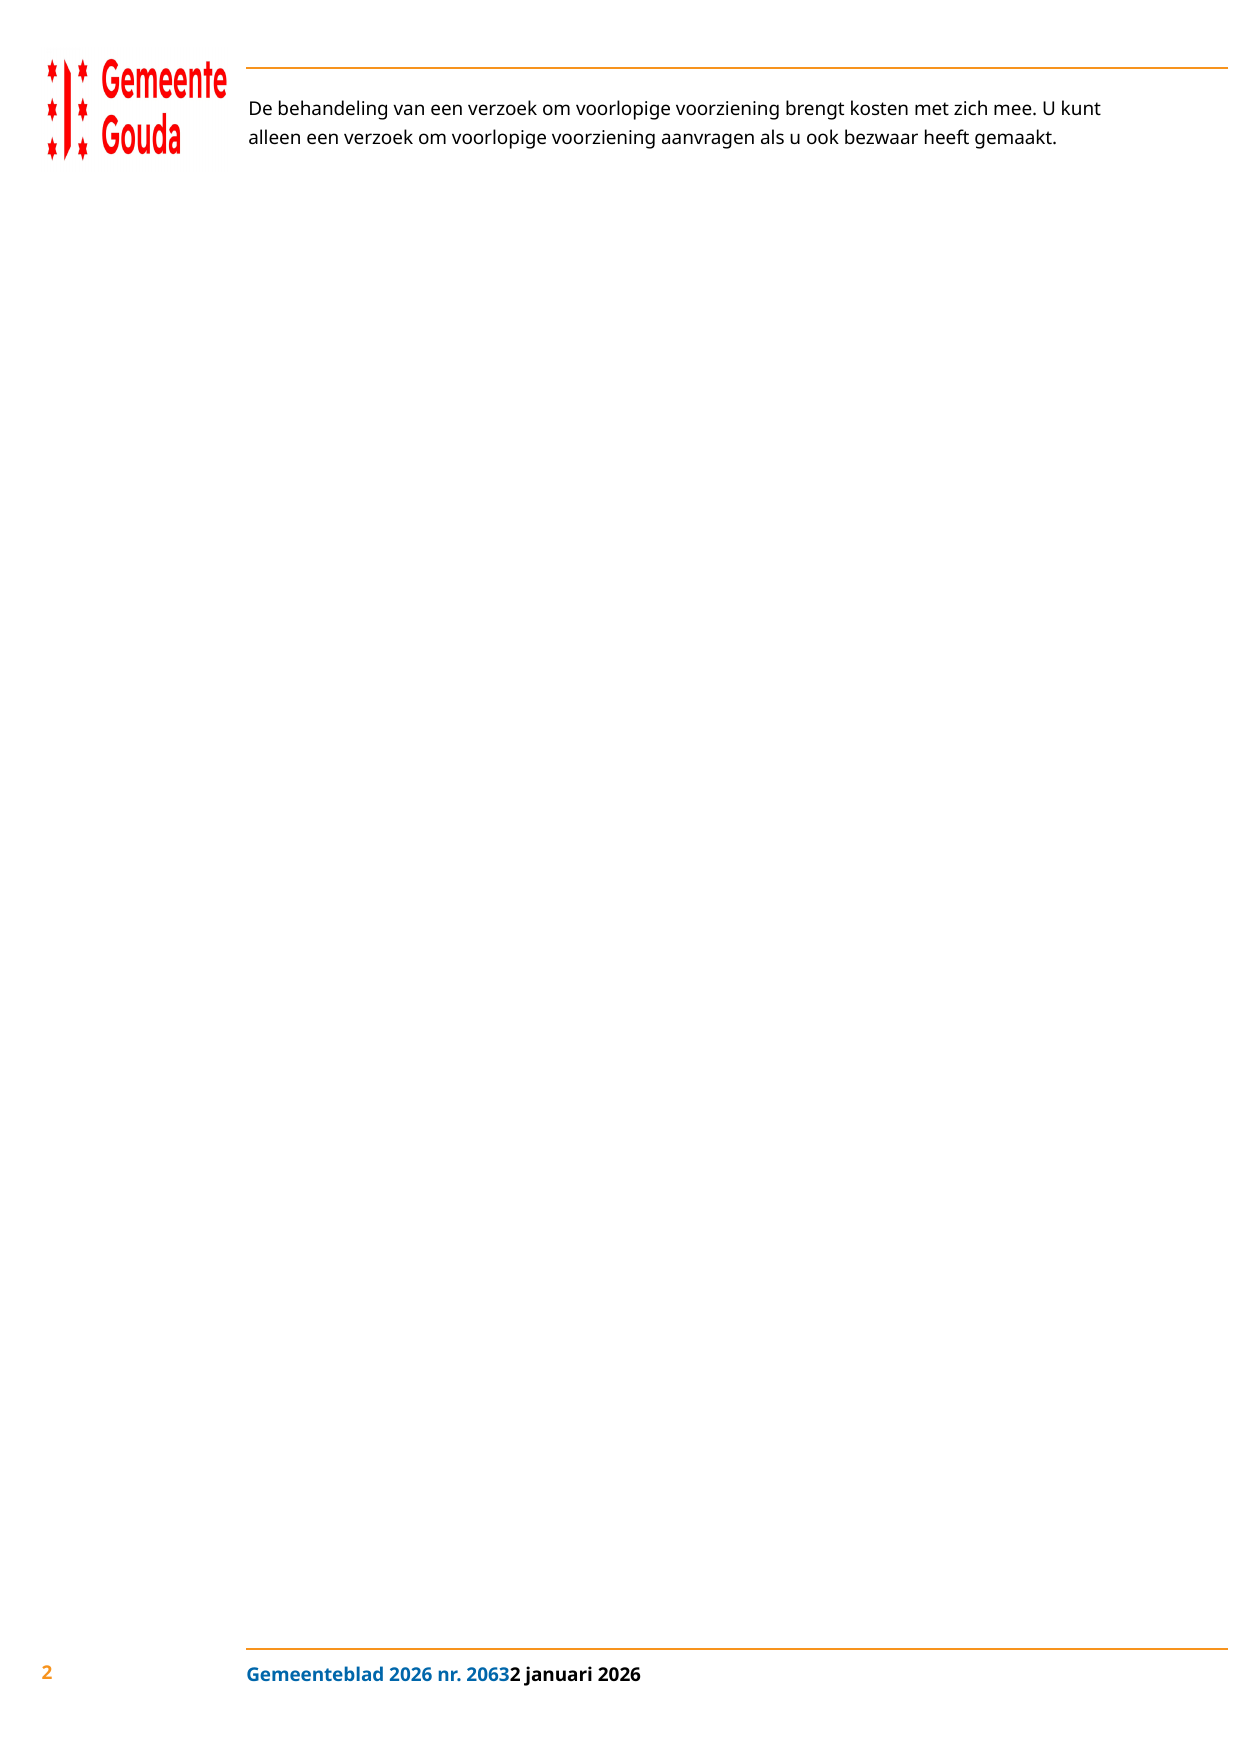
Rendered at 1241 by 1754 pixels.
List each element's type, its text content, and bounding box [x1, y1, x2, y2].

picture [41, 47, 231, 172]
text De behandeling van een verzoek om voorlopige voorziening brengt kosten met zich mee. U kunt alleen een verzoek om voorlopige voorziening aanvragen als u ook bezwaar heeft gemaakt. [248, 95, 1152, 150]
